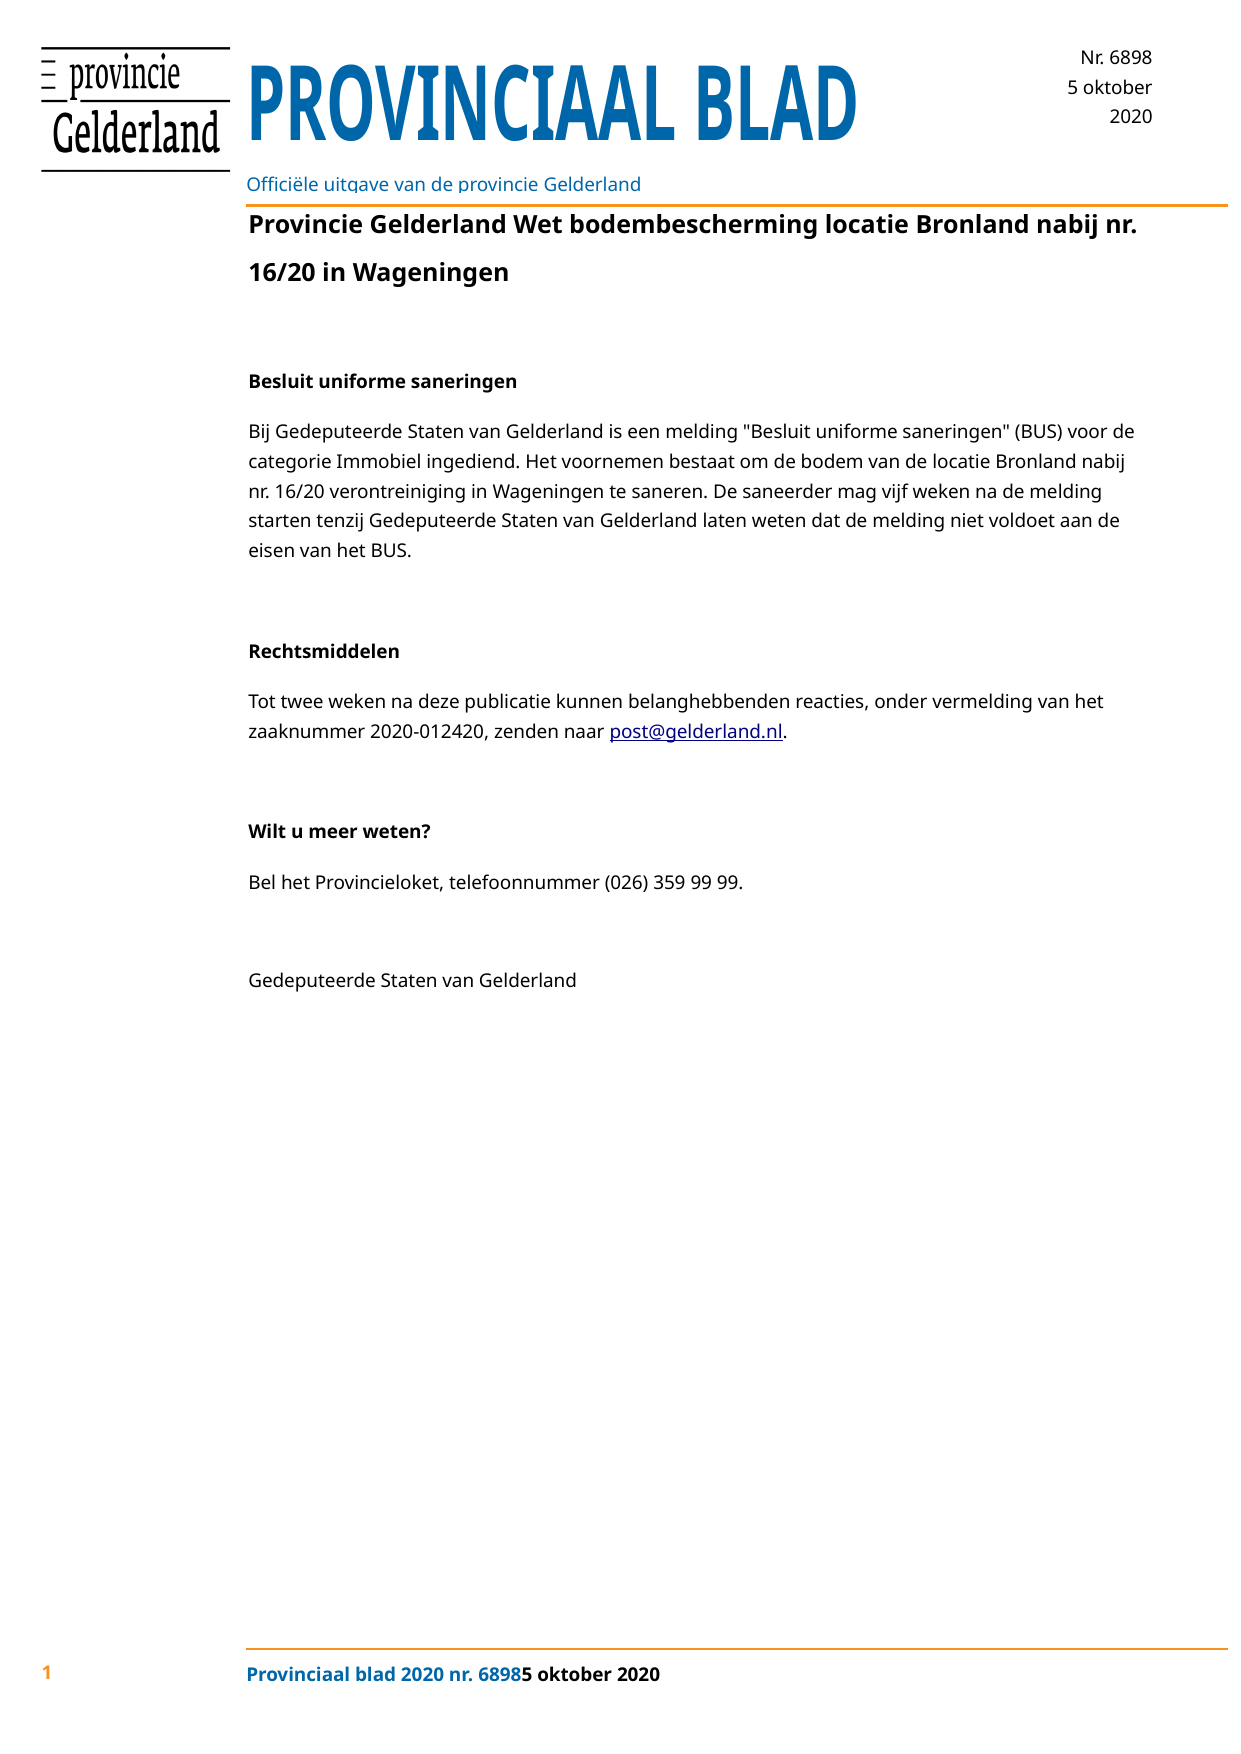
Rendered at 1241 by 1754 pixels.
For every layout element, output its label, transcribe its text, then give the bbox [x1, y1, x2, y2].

text Bel het Provincieloket, telefoonnummer (026) 359 99 99. [248, 869, 1152, 895]
text Provincie Gelderland Wet bodembescherming locatie Bronland nabij nr. 16/20 in Wageningen [248, 207, 1152, 288]
text Rechtsmiddelen [248, 638, 1152, 664]
text Tot twee weken na deze publicatie kunnen belanghebbenden reacties, onder vermelding van het zaaknummer 2020-012420, zenden naar post@gelderland.nl. [248, 688, 1152, 744]
text Wilt u meer weten? [248, 819, 1152, 844]
picture [41, 47, 231, 172]
text Gedeputeerde Staten van Gelderland [248, 967, 1152, 993]
text Besluit uniforme saneringen [248, 368, 1152, 394]
text Bij Gedeputeerde Staten van Gelderland is een melding "Besluit uniforme saneringen" (BUS) voor de categorie Immobiel ingediend. Het voornemen bestaat om de bodem van de locatie Bronland nabij nr. 16/20 verontreiniging in Wageningen te saneren. De saneerder mag vijf weken na de melding starten tenzij Gedeputeerde Staten van Gelderland laten weten dat de melding niet voldoet aan de eisen van het BUS. [248, 419, 1152, 563]
